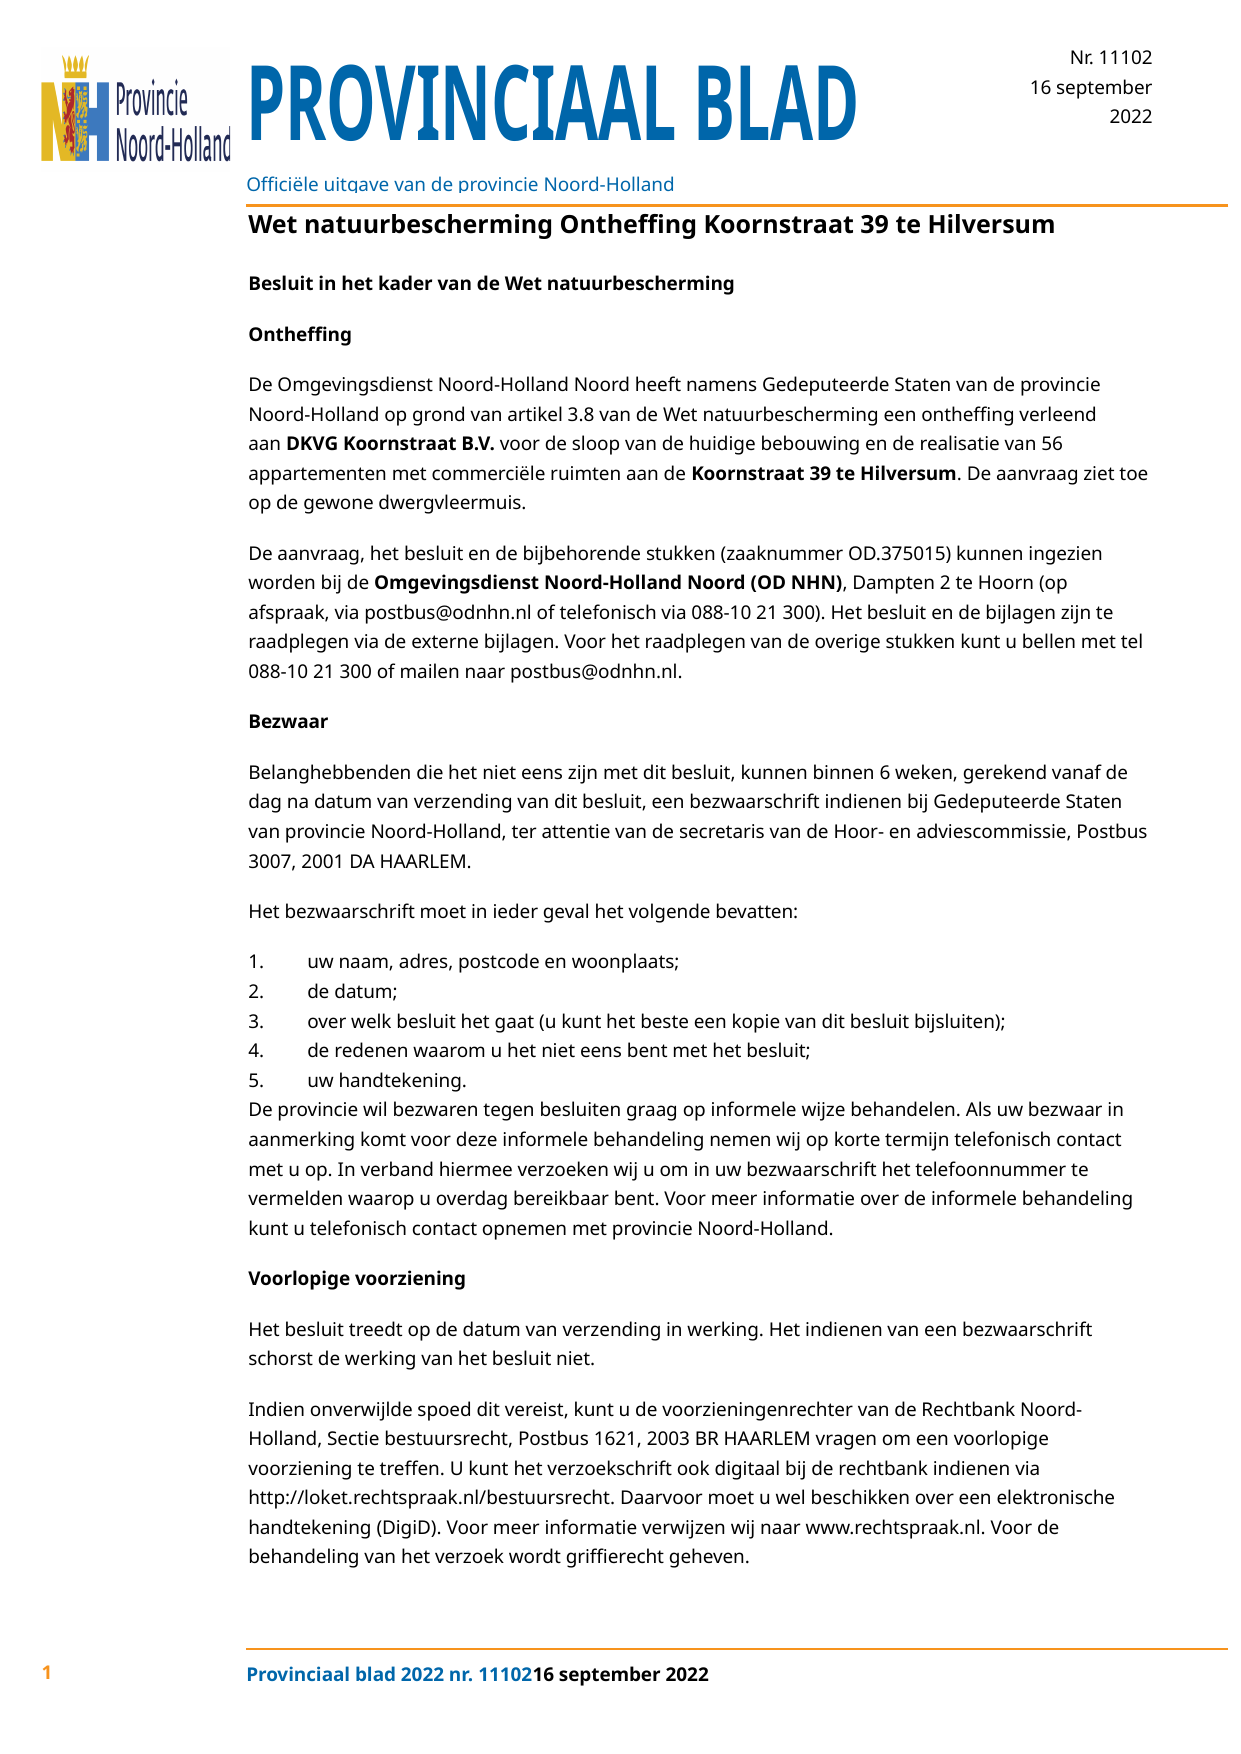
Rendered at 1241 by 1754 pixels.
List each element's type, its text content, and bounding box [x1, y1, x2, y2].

list over welk besluit het gaat (u kunt het beste een kopie van dit besluit bijsluiten); [248, 1008, 1152, 1033]
text Het bezwaarschrift moet in ieder geval het volgende bevatten: [248, 898, 1152, 924]
list de datum; [248, 978, 1152, 1004]
text De aanvraag, het besluit en de bijbehorende stukken (zaaknummer OD.375015) kunnen ingezien worden bij de Omgevingsdienst Noord-Holland Noord (OD NHN), Dampten 2 te Hoorn (op afspraak, via postbus@odnhn.nl of telefonisch via 088-10 21 300). Het besluit en de bijlagen zijn te raadplegen via de externe bijlagen. Voor het raadplegen van de overige stukken kunt u bellen met tel 088-10 21 300 of mailen naar postbus@odnhn.nl. [248, 540, 1152, 684]
list uw naam, adres, postcode en woonplaats; [248, 949, 1152, 974]
text Ontheffing [248, 321, 1152, 346]
picture [41, 47, 231, 172]
text Het besluit treedt op de datum van verzending in werking. Het indienen van een bezwaarschrift schorst de werking van het besluit niet. [248, 1316, 1152, 1371]
text De provincie wil bezwaren tegen besluiten graag op informele wijze behandelen. Als uw bezwaar in aanmerking komt voor deze informele behandeling nemen wij op korte termijn telefonisch contact met u op. In verband hiermee verzoeken wij u om in uw bezwaarschrift het telefoonnummer te vermelden waarop u overdag bereikbaar bent. Voor meer informatie over de informele behandeling kunt u telefonisch contact opnemen met provincie Noord-Holland. [248, 1097, 1152, 1241]
text Wet natuurbescherming Ontheffing Koornstraat 39 te Hilversum [248, 207, 1152, 241]
text Indien onverwijlde spoed dit vereist, kunt u de voorzieningenrechter van de Rechtbank Noord-Holland, Sectie bestuursrecht, Postbus 1621, 2003 BR HAARLEM vragen om een voorlopige voorziening te treffen. U kunt het verzoekschrift ook digitaal bij de rechtbank indienen via http://loket.rechtspraak.nl/bestuursrecht. Daarvoor moet u wel beschikken over een elektronische handtekening (DigiD). Voor meer informatie verwijzen wij naar www.rechtspraak.nl. Voor de behandeling van het verzoek wordt griffierecht geheven. [248, 1396, 1152, 1569]
text Voorlopige voorziening [248, 1265, 1152, 1291]
list de redenen waarom u het niet eens bent met het besluit; [248, 1037, 1152, 1063]
list uw handtekening. [248, 1067, 1152, 1093]
text Bezwaar [248, 709, 1152, 734]
text De Omgevingsdienst Noord-Holland Noord heeft namens Gedeputeerde Staten van de provincie Noord-Holland op grond van artikel 3.8 van de Wet natuurbescherming een ontheffing verleend aan DKVG Koornstraat B.V. voor de sloop van de huidige bebouwing en de realisatie van 56 appartementen met commerciële ruimten aan de Koornstraat 39 te Hilversum. De aanvraag ziet toe op de gewone dwergvleermuis. [248, 371, 1152, 515]
text Besluit in het kader van de Wet natuurbescherming [248, 270, 1152, 296]
text Belanghebbenden die het niet eens zijn met dit besluit, kunnen binnen 6 weken, gerekend vanaf de dag na datum van verzending van dit besluit, een bezwaarschrift indienen bij Gedeputeerde Staten van provincie Noord-Holland, ter attentie van de secretaris van de Hoor- en adviescommissie, Postbus 3007, 2001 DA HAARLEM. [248, 759, 1152, 873]
